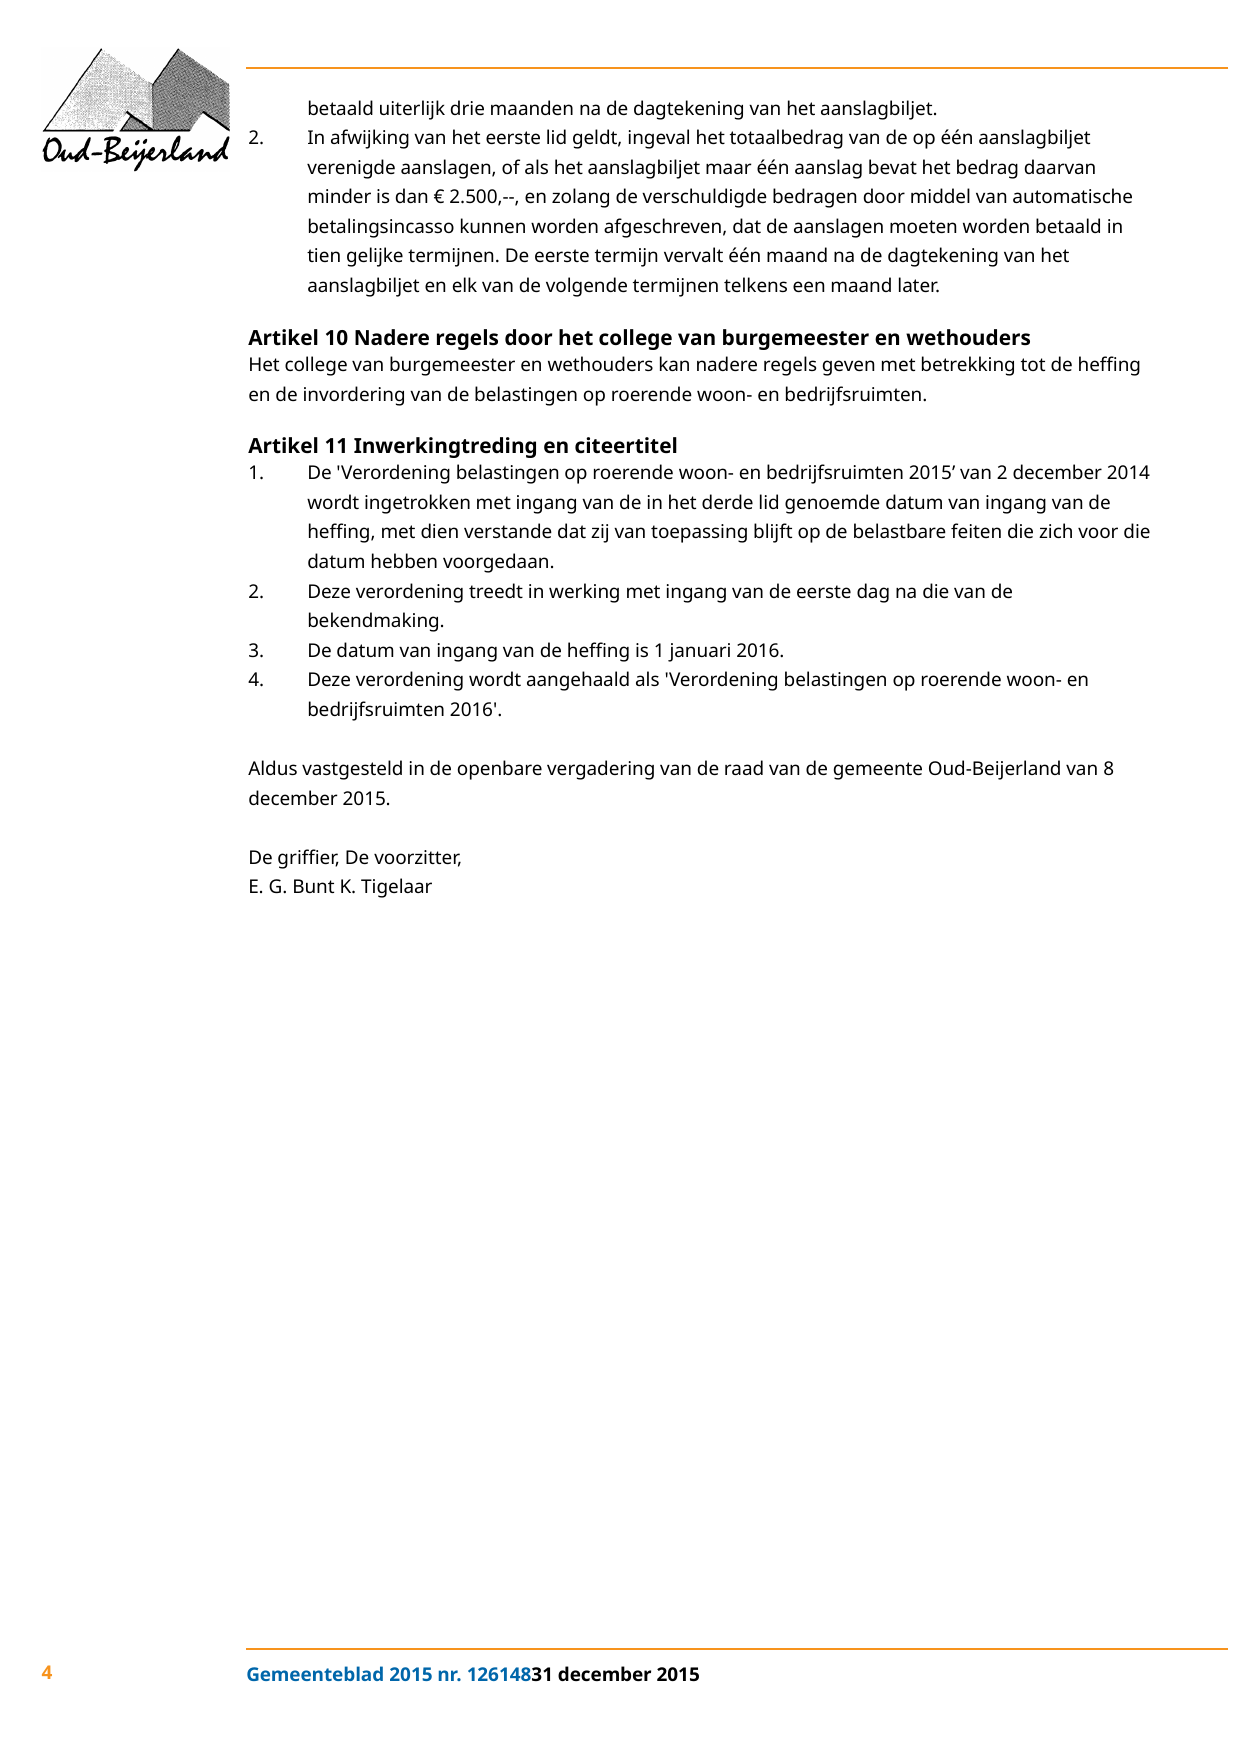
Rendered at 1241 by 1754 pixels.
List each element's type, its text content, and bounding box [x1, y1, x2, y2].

text Aldus vastgesteld in de openbare vergadering van de raad van de gemeente Oud-Beijerland van 8 december 2015. [248, 755, 1152, 811]
text E. G. Bunt K. Tigelaar [248, 874, 1152, 899]
list Deze verordening wordt aangehaald als 'Verordening belastingen op roerende woon- en bedrijfsruimten 2016'. [248, 667, 1152, 722]
text Artikel 11 Inwerkingtreding en citeertitel [248, 431, 1152, 459]
list Deze verordening treedt in werking met ingang van de eerste dag na die van de bekendmaking. [248, 578, 1152, 633]
list De 'Verordening belastingen op roerende woon- en bedrijfsruimten 2015’ van 2 december 2014 wordt ingetrokken met ingang van de in het derde lid genoemde datum van ingang van de heffing, met dien verstande dat zij van toepassing blijft op de belastbare feiten die zich voor die datum hebben voorgedaan. [248, 459, 1152, 574]
text Het college van burgemeester en wethouders kan nadere regels geven met betrekking tot de heffing en de invordering van de belastingen op roerende woon- en bedrijfsruimten. [248, 351, 1152, 406]
list In afwijking van het eerste lid geldt, ingeval het totaalbedrag van de op één aanslagbiljet verenigde aanslagen, of als het aanslagbiljet maar één aanslag bevat het bedrag daarvan minder is dan € 2.500,--, en zolang de verschuldigde bedragen door middel van automatische betalingsincasso kunnen worden afgeschreven, dat de aanslagen moeten worden betaald in tien gelijke termijnen. De eerste termijn vervalt één maand na de dagtekening van het aanslagbiljet en elk van de volgende termijnen telkens een maand later. [248, 124, 1152, 298]
list betaald uiterlijk drie maanden na de dagtekening van het aanslagbiljet. [248, 95, 1152, 121]
text De griffier, De voorzitter, [248, 844, 1152, 870]
list De datum van ingang van de heffing is 1 januari 2016. [248, 637, 1152, 663]
text Artikel 10 Nadere regels door het college van burgemeester en wethouders [248, 323, 1152, 351]
picture [41, 47, 231, 172]
